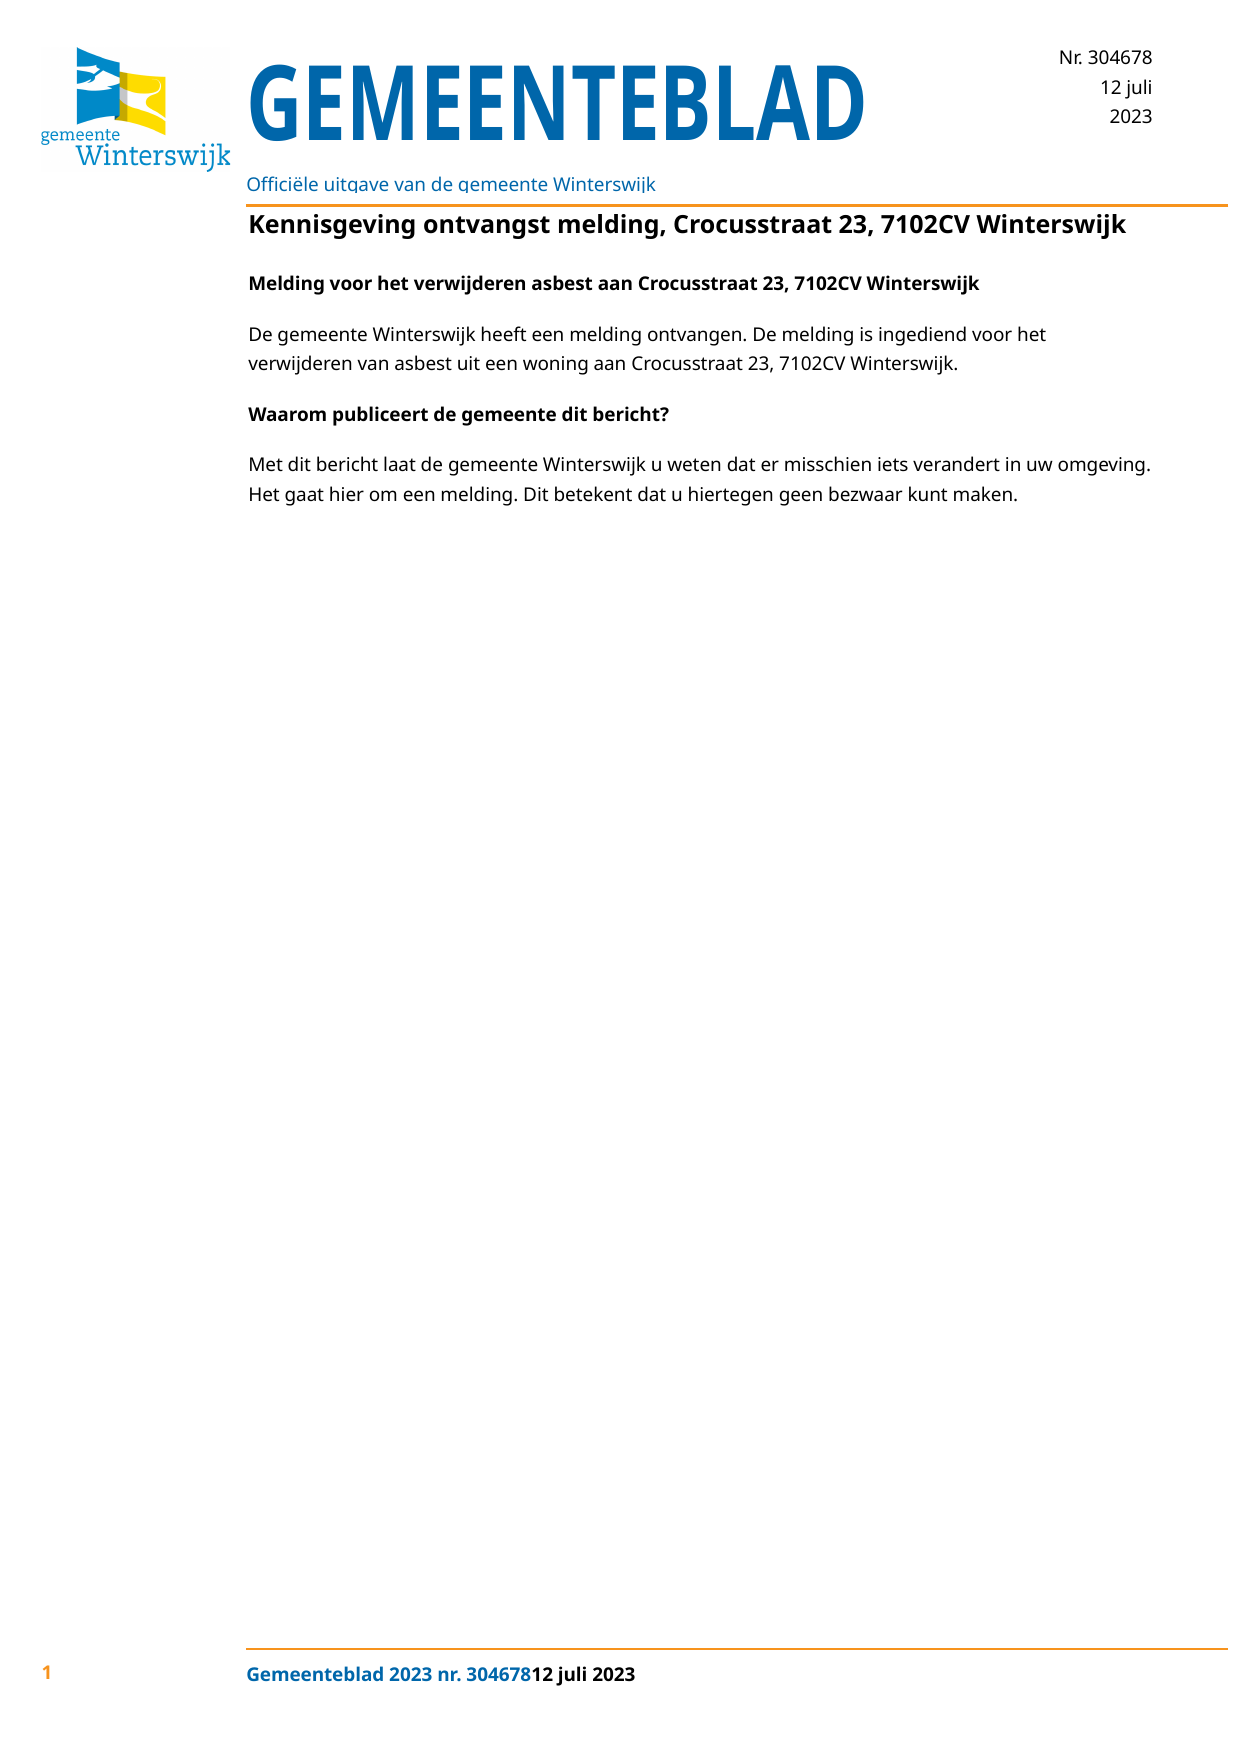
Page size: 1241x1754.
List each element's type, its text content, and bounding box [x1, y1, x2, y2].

text Waarom publiceert de gemeente dit bericht? [248, 401, 1152, 426]
picture [225, 153, 231, 162]
text De gemeente Winterswijk heeft een melding ontvangen. De melding is ingediend voor het verwijderen van asbest uit een woning aan Crocusstraat 23, 7102CV Winterswijk. [248, 321, 1152, 376]
text Kennisgeving ontvangst melding, Crocusstraat 23, 7102CV Winterswijk [248, 207, 1152, 241]
picture [41, 47, 231, 172]
text Met dit bericht laat de gemeente Winterswijk u weten dat er misschien iets verandert in uw omgeving. Het gaat hier om een melding. Dit betekent dat u hiertegen geen bezwaar kunt maken. [248, 451, 1152, 506]
text Melding voor het verwijderen asbest aan Crocusstraat 23, 7102CV Winterswijk [248, 270, 1152, 296]
